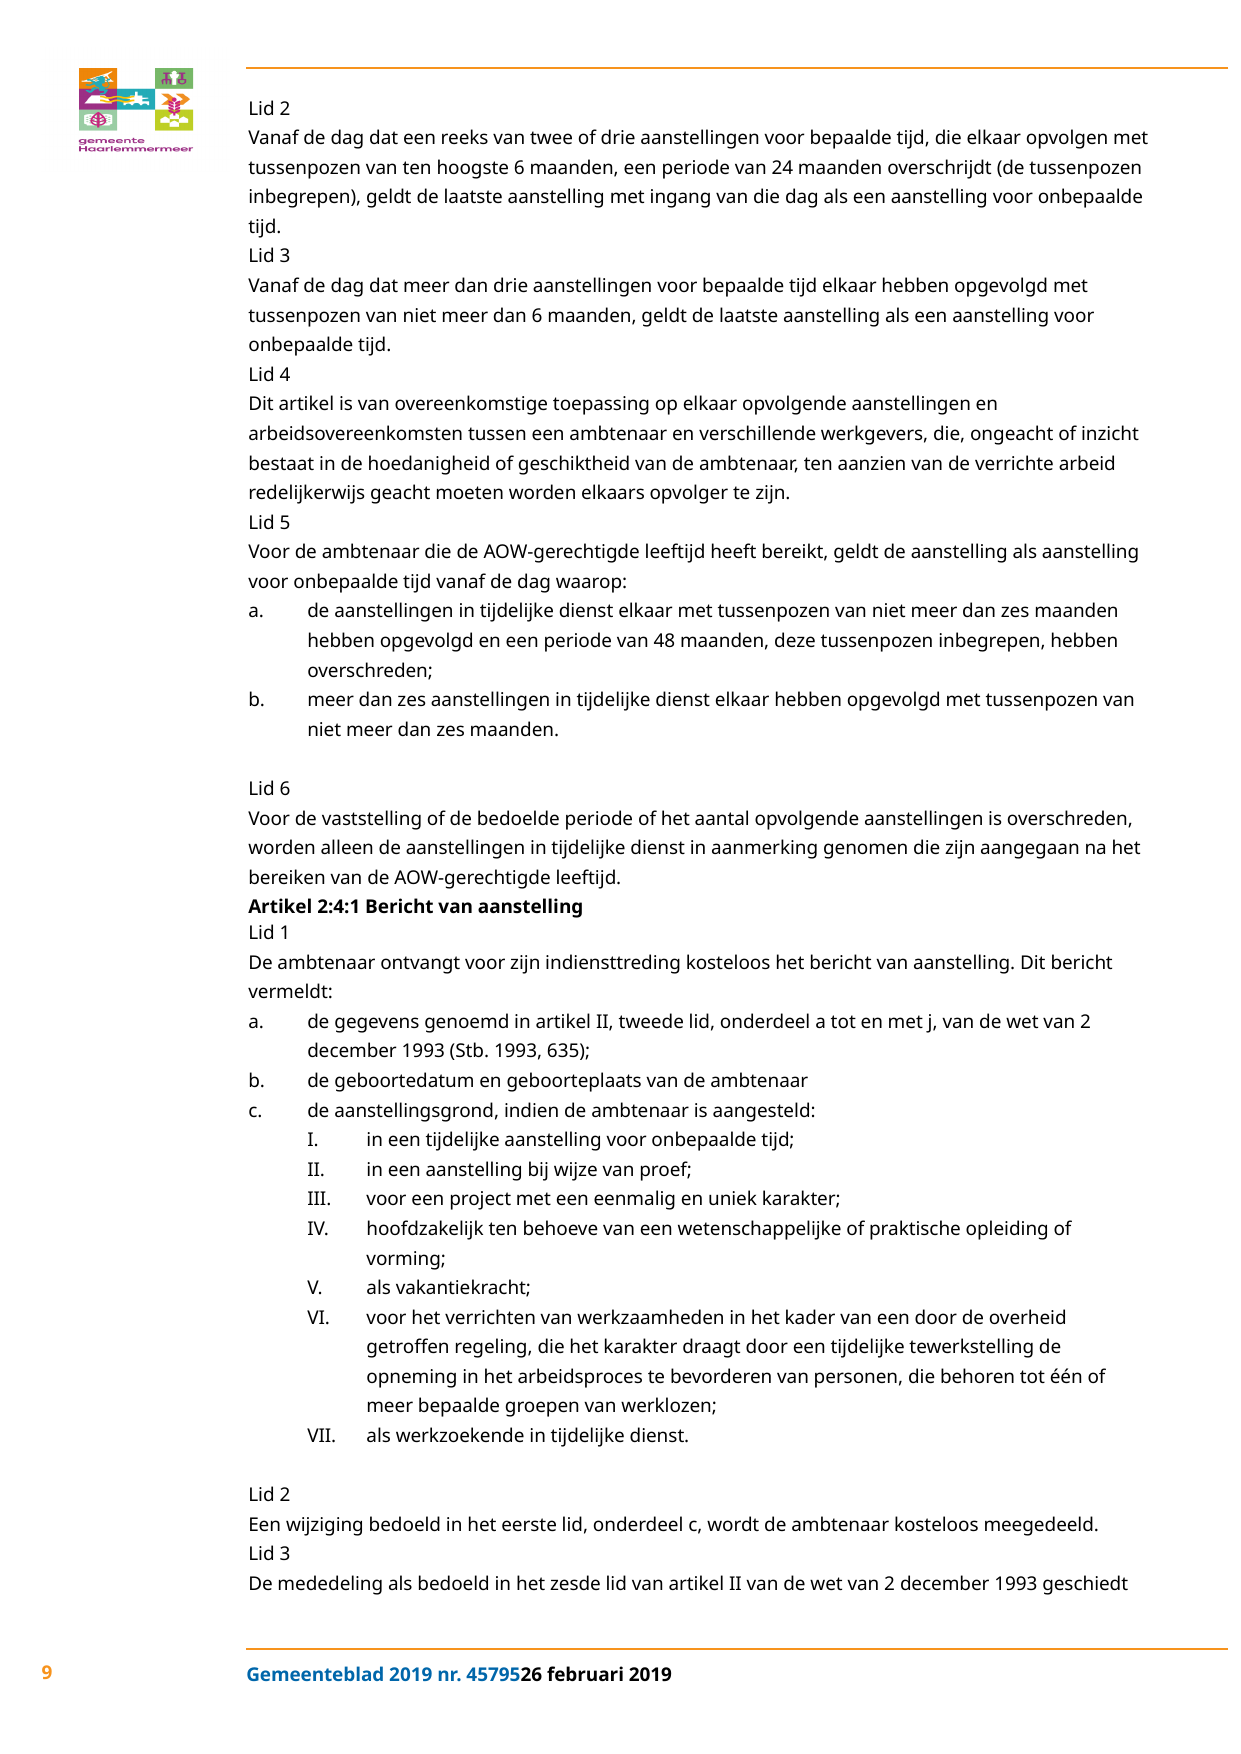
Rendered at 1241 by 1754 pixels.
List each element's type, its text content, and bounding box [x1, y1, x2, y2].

text Dit artikel is van overeenkomstige toepassing op elkaar opvolgende aanstellingen en arbeidsovereenkomsten tussen een ambtenaar en verschillende werkgevers, die, ongeacht of inzicht bestaat in de hoedanigheid of geschiktheid van de ambtenaar, ten aanzien van de verrichte arbeid redelijkerwijs geacht moeten worden elkaars opvolger te zijn. [248, 391, 1152, 505]
picture [41, 47, 231, 172]
text Lid 2 [248, 95, 1152, 121]
text Lid 3 [248, 243, 1152, 268]
text De ambtenaar ontvangt voor zijn indiensttreding kosteloos het bericht van aanstelling. Dit bericht vermeldt: [248, 949, 1152, 1004]
text Vanaf de dag dat meer dan drie aanstellingen voor bepaalde tijd elkaar hebben opgevolgd met tussenpozen van niet meer dan 6 maanden, geldt de laatste aanstelling als een aanstelling voor onbepaalde tijd. [248, 272, 1152, 357]
list voor een project met een eenmalig en uniek karakter; [307, 1186, 1152, 1211]
text Voor de vaststelling of de bedoelde periode of het aantal opvolgende aanstellingen is overschreden, worden alleen de aanstellingen in tijdelijke dienst in aanmerking genomen die zijn aangegaan na het bereiken van de AOW-gerechtigde leeftijd. [248, 805, 1152, 890]
list de aanstellingen in tijdelijke dienst elkaar met tussenpozen van niet meer dan zes maanden hebben opgevolgd en een periode van 48 maanden, deze tussenpozen inbegrepen, hebben overschreden; [248, 598, 1152, 683]
text Lid 5 [248, 509, 1152, 535]
list voor het verrichten van werkzaamheden in het kader van een door de overheid getroffen regeling, die het karakter draagt door een tijdelijke tewerkstelling de opneming in het arbeidsproces te bevorderen van personen, die behoren tot één of meer bepaalde groepen van werklozen; [307, 1304, 1152, 1418]
text Voor de ambtenaar die de AOW-gerechtigde leeftijd heeft bereikt, geldt de aanstelling als aanstelling voor onbepaalde tijd vanaf de dag waarop: [248, 538, 1152, 594]
text Artikel 2:4:1 Bericht van aanstelling [248, 893, 1152, 919]
list de aanstellingsgrond, indien de ambtenaar is aangesteld: [248, 1097, 1152, 1122]
list de geboortedatum en geboorteplaats van de ambtenaar [248, 1067, 1152, 1093]
text Lid 3 [248, 1541, 1152, 1566]
text Een wijziging bedoeld in het eerste lid, onderdeel c, wordt de ambtenaar kosteloos meegedeeld. [248, 1511, 1152, 1537]
text Vanaf de dag dat een reeks van twee of drie aanstellingen voor bepaalde tijd, die elkaar opvolgen met tussenpozen van ten hoogste 6 maanden, een periode van 24 maanden overschrijdt (de tussenpozen inbegrepen), geldt de laatste aanstelling met ingang van die dag als een aanstelling voor onbepaalde tijd. [248, 124, 1152, 239]
text De mededeling als bedoeld in het zesde lid van artikel II van de wet van 2 december 1993 geschiedt [248, 1570, 1152, 1596]
list in een aanstelling bij wijze van proef; [307, 1156, 1152, 1182]
text Lid 1 [248, 919, 1152, 945]
list de gegevens genoemd in artikel II, tweede lid, onderdeel a tot en met j, van de wet van 2 december 1993 (Stb. 1993, 635); [248, 1008, 1152, 1063]
list als vakantiekracht; [307, 1274, 1152, 1300]
list meer dan zes aanstellingen in tijdelijke dienst elkaar hebben opgevolgd met tussenpozen van niet meer dan zes maanden. [248, 686, 1152, 742]
text Lid 4 [248, 361, 1152, 387]
text Lid 6 [248, 775, 1152, 801]
text Lid 2 [248, 1481, 1152, 1507]
list hoofdzakelijk ten behoeve van een wetenschappelijke of praktische opleiding of vorming; [307, 1215, 1152, 1270]
list in een tijdelijke aanstelling voor onbepaalde tijd; [307, 1126, 1152, 1152]
list als werkzoekende in tijdelijke dienst. [307, 1422, 1152, 1448]
